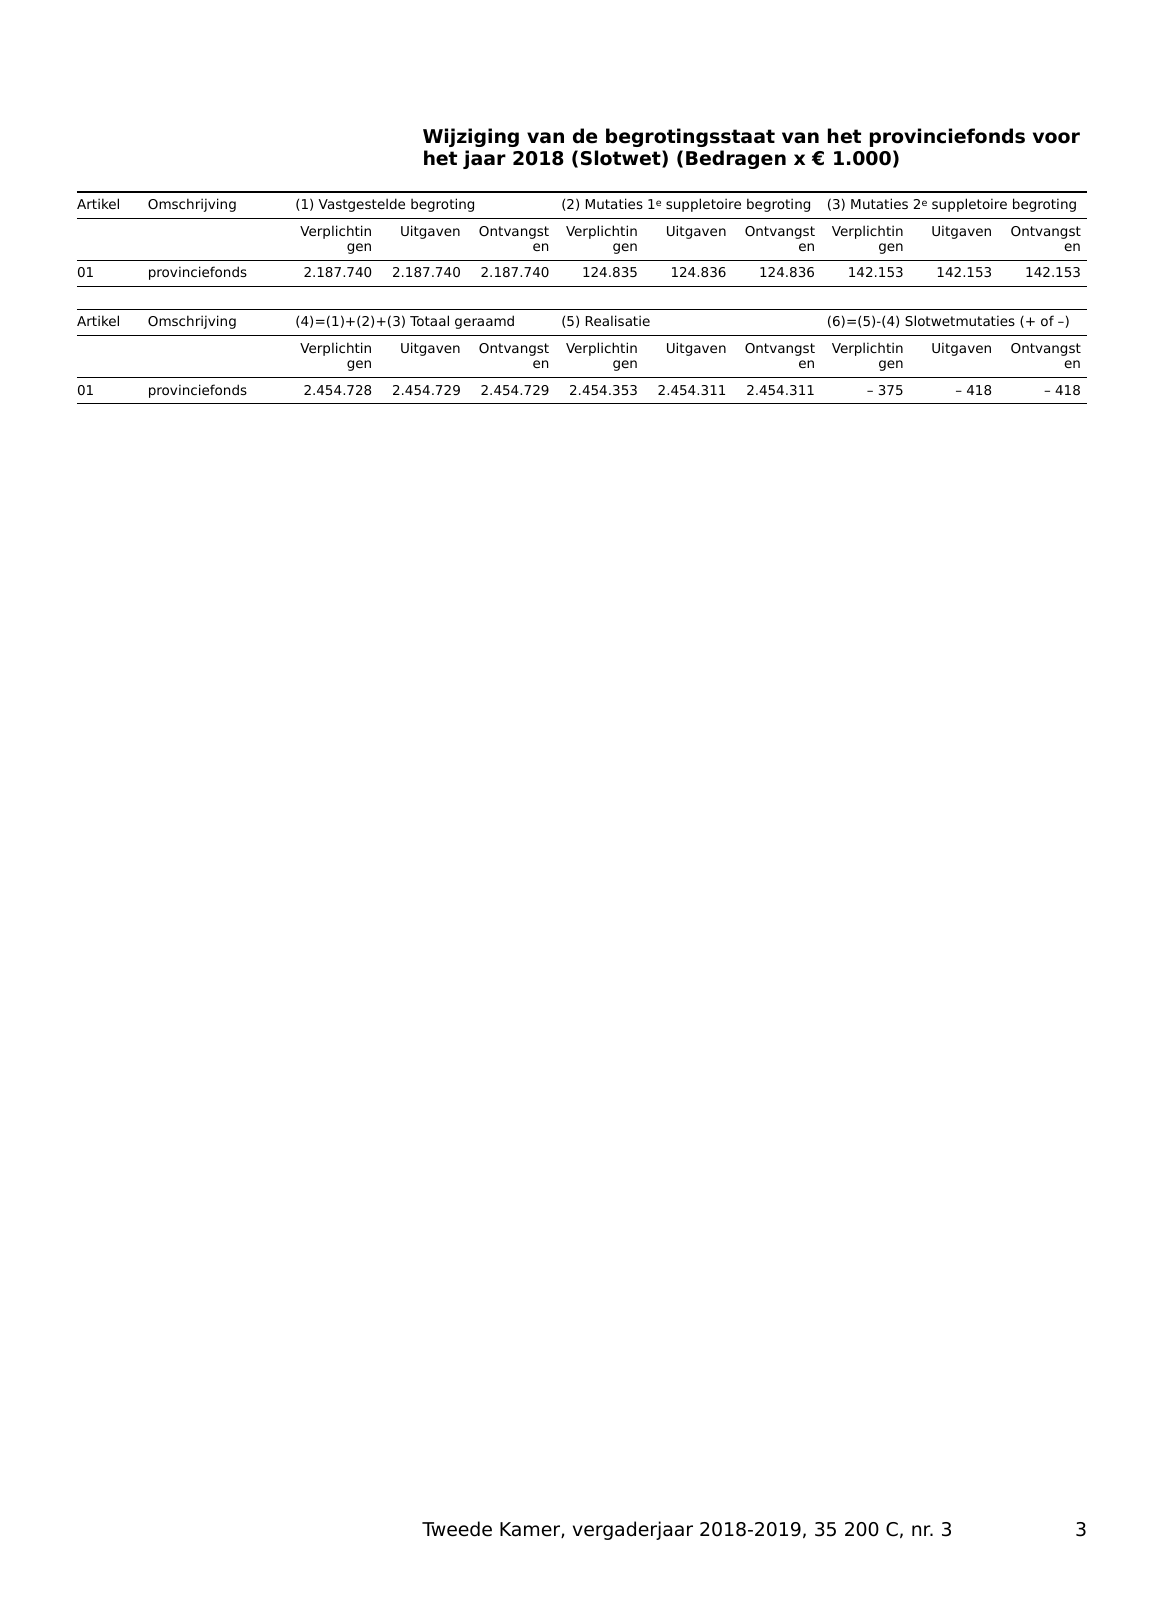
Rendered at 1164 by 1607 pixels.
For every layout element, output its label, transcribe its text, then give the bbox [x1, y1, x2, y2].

table_header (6)=(5)-(4) Slotwetmutaties (+ of –) [821, 310, 1087, 335]
table_cell 124.835 [555, 261, 644, 286]
table_cell 2.454.728 [289, 378, 378, 403]
table_header (2) Mutaties 1e suppletoire begroting [555, 193, 821, 218]
table_cell provinciefonds [142, 378, 289, 403]
table_cell Ontvangsten [466, 336, 555, 377]
table_header Artikel [77, 310, 142, 335]
table_cell 142.153 [909, 261, 998, 286]
table_cell Verplichtingen [289, 219, 378, 259]
table_cell Verplichtingen [821, 219, 909, 259]
table_cell – 418 [909, 378, 998, 403]
table_cell 01 [77, 378, 142, 403]
table_header (1) Vastgestelde begroting [289, 193, 555, 218]
table_cell Uitgaven [909, 219, 998, 259]
table_cell [142, 219, 289, 259]
table_cell Uitgaven [378, 336, 466, 377]
table_cell Uitgaven [378, 219, 466, 259]
table_cell 2.454.353 [555, 378, 644, 403]
table_cell Uitgaven [644, 219, 732, 259]
table_cell Ontvangsten [466, 219, 555, 259]
table_cell Verplichtingen [555, 336, 644, 377]
table_header Omschrijving [142, 193, 289, 218]
table_cell Ontvangsten [998, 219, 1087, 259]
table_cell Ontvangsten [998, 336, 1087, 377]
table_cell [142, 336, 289, 377]
table_cell 2.454.729 [378, 378, 466, 403]
table_header (4)=(1)+(2)+(3) Totaal geraamd [289, 310, 555, 335]
table_cell provinciefonds [142, 261, 289, 286]
table_cell [77, 219, 142, 259]
table_cell 2.187.740 [466, 261, 555, 286]
table_cell 2.187.740 [378, 261, 466, 286]
table_cell 2.454.311 [644, 378, 732, 403]
table_cell – 375 [821, 378, 909, 403]
text Wijziging van de begrotingsstaat van het provinciefonds voor het jaar 2018 (Slotwet) (Bedragen x € 1.000) [422, 126, 1087, 169]
table_cell Verplichtingen [289, 336, 378, 377]
table_cell Ontvangsten [732, 336, 821, 377]
table_header Artikel [77, 193, 142, 218]
table_cell 01 [77, 261, 142, 286]
table_cell Uitgaven [909, 336, 998, 377]
table_cell Verplichtingen [821, 336, 909, 377]
table_cell 2.187.740 [289, 261, 378, 286]
table_header Omschrijving [142, 310, 289, 335]
table_header (5) Realisatie [555, 310, 821, 335]
table_cell [77, 336, 142, 377]
table_cell Verplichtingen [555, 219, 644, 259]
table_cell 142.153 [998, 261, 1087, 286]
table_cell 124.836 [732, 261, 821, 286]
table_cell Ontvangsten [732, 219, 821, 259]
table_cell 2.454.311 [732, 378, 821, 403]
table_header (3) Mutaties 2e suppletoire begroting [821, 193, 1087, 218]
table_cell 124.836 [644, 261, 732, 286]
table_cell – 418 [998, 378, 1087, 403]
table_cell Uitgaven [644, 336, 732, 377]
table_cell 142.153 [821, 261, 909, 286]
table_cell 2.454.729 [466, 378, 555, 403]
